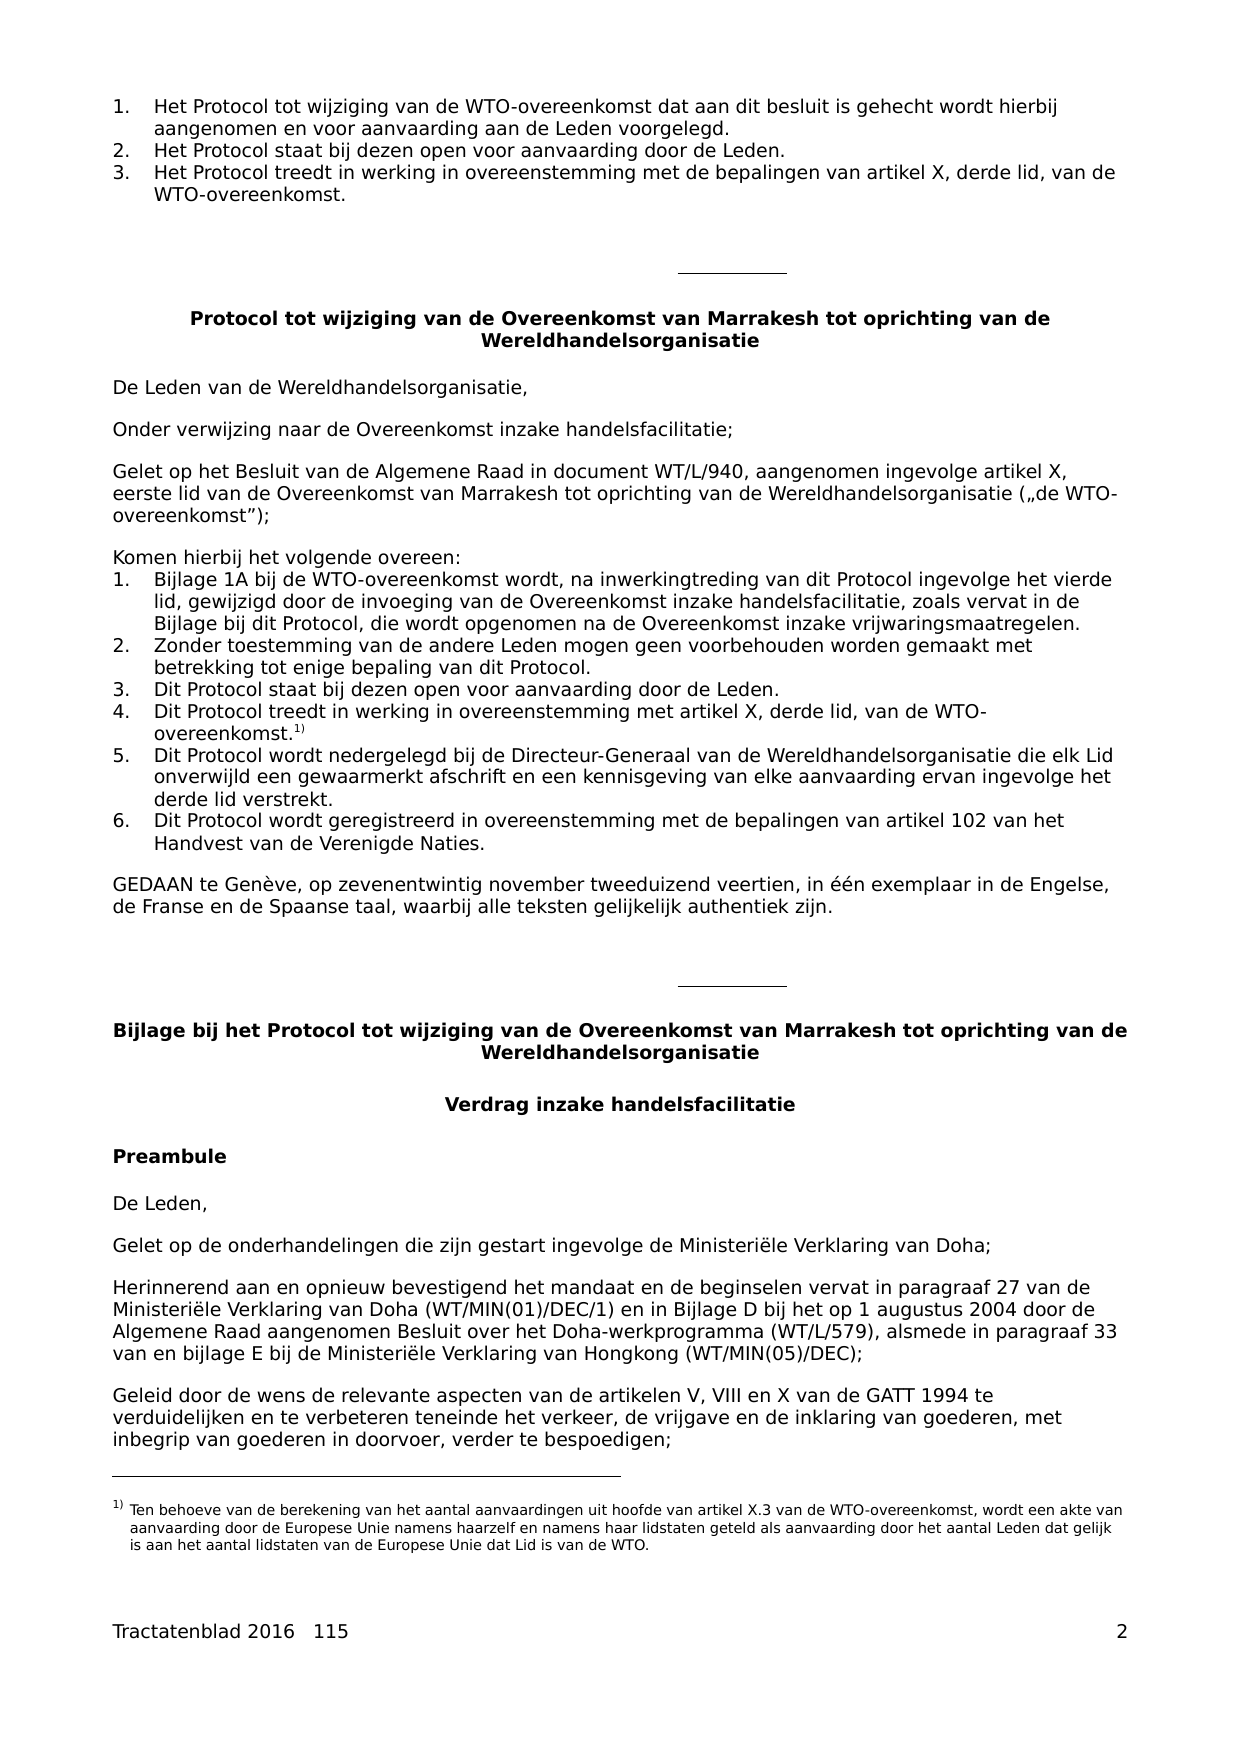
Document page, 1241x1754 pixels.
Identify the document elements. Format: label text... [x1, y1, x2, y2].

text Herinnerend aan en opnieuw bevestigend het mandaat en de beginselen vervat in paragraaf 27 van de Ministeriële Verklaring van Doha (WT/MIN(01)/DEC/1) en in Bijlage D bij het op 1 augustus 2004 door de Algemene Raad aangenomen Besluit over het Doha-werkprogramma (WT/L/579), alsmede in paragraaf 33 van en bijlage E bij de Ministeriële Verklaring van Hongkong (WT/MIN(05)/DEC); [112, 1277, 1128, 1365]
text De Leden van de Wereldhandelsorganisatie, [112, 377, 1128, 399]
text 6. Dit Protocol wordt geregistreerd in overeenstemming met de bepalingen van artikel 102 van het Handvest van de Verenigde Naties. [112, 810, 1128, 854]
text 4. Dit Protocol treedt in werking in overeenstemming met artikel X, derde lid, van de WTO-overeenkomst. [112, 701, 1128, 744]
text Gelet op het Besluit van de Algemene Raad in document WT/L/940, aangenomen ingevolge artikel X, eerste lid van de Overeenkomst van Marrakesh tot oprichting van de Wereldhandelsorganisatie („de WTO-overeenkomst”); [112, 461, 1128, 527]
text GEDAAN te Genève, op zevenentwintig november tweeduizend veertien, in één exemplaar in de Engelse, de Franse en de Spaanse taal, waarbij alle teksten gelijkelijk authentiek zijn. [112, 874, 1128, 918]
text 1. Het Protocol tot wijziging van de WTO-overeenkomst dat aan dit besluit is gehecht wordt hierbij aangenomen en voor aanvaarding aan de Leden voorgelegd. [112, 96, 1128, 140]
text 3. Het Protocol treedt in werking in overeenstemming met de bepalingen van artikel X, derde lid, van de WTO-overeenkomst. [112, 162, 1128, 206]
subtitle Bijlage bij het Protocol tot wijziging van de Overeenkomst van Marrakesh tot oprichting van de Wereldhandelsorganisatie [112, 1020, 1128, 1064]
text Onder verwijzing naar de Overeenkomst inzake handelsfacilitatie; [112, 419, 1128, 441]
subtitle Verdrag inzake handelsfacilitatie [112, 1094, 1128, 1116]
text Komen hierbij het volgende overeen: [112, 547, 1128, 569]
text Geleid door de wens de relevante aspecten van de artikelen V, VIII en X van de GATT 1994 te verduidelijken en te verbeteren teneinde het verkeer, de vrijgave en de inklaring van goederen, met inbegrip van goederen in doorvoer, verder te bespoedigen; [112, 1385, 1128, 1451]
text 5. Dit Protocol wordt nedergelegd bij de Directeur-Generaal van de Wereldhandelsorganisatie die elk Lid onverwijld een gewaarmerkt afschrift en een kennisgeving van elke aanvaarding ervan ingevolge het derde lid verstrekt. [112, 744, 1128, 810]
text Ten behoeve van de berekening van het aantal aanvaardingen uit hoofde van artikel X.3 van de WTO-overeenkomst, wordt een akte van aanvaarding door de Europese Unie namens haarzelf en namens haar lidstaten geteld als aanvaarding door het aantal Leden dat gelijk is aan het aantal lidstaten van de Europese Unie dat Lid is van de WTO. [112, 1498, 1128, 1554]
text 2. Zonder toestemming van de andere Leden mogen geen voorbehouden worden gemaakt met betrekking tot enige bepaling van dit Protocol. [112, 634, 1128, 678]
subtitle Preambule [112, 1146, 1128, 1168]
subtitle Protocol tot wijziging van de Overeenkomst van Marrakesh tot oprichting van de Wereldhandelsorganisatie [112, 308, 1128, 352]
text 2. Het Protocol staat bij dezen open voor aanvaarding door de Leden. [112, 140, 1128, 162]
text De Leden, [112, 1193, 1128, 1215]
text 1. Bijlage 1A bij de WTO-overeenkomst wordt, na inwerkingtreding van dit Protocol ingevolge het vierde lid, gewijzigd door de invoeging van de Overeenkomst inzake handelsfacilitatie, zoals vervat in de Bijlage bij dit Protocol, die wordt opgenomen na de Overeenkomst inzake vrijwaringsmaatregelen. [112, 569, 1128, 634]
text 3. Dit Protocol staat bij dezen open voor aanvaarding door de Leden. [112, 678, 1128, 701]
text Gelet op de onderhandelingen die zijn gestart ingevolge de Ministeriële Verklaring van Doha; [112, 1235, 1128, 1257]
